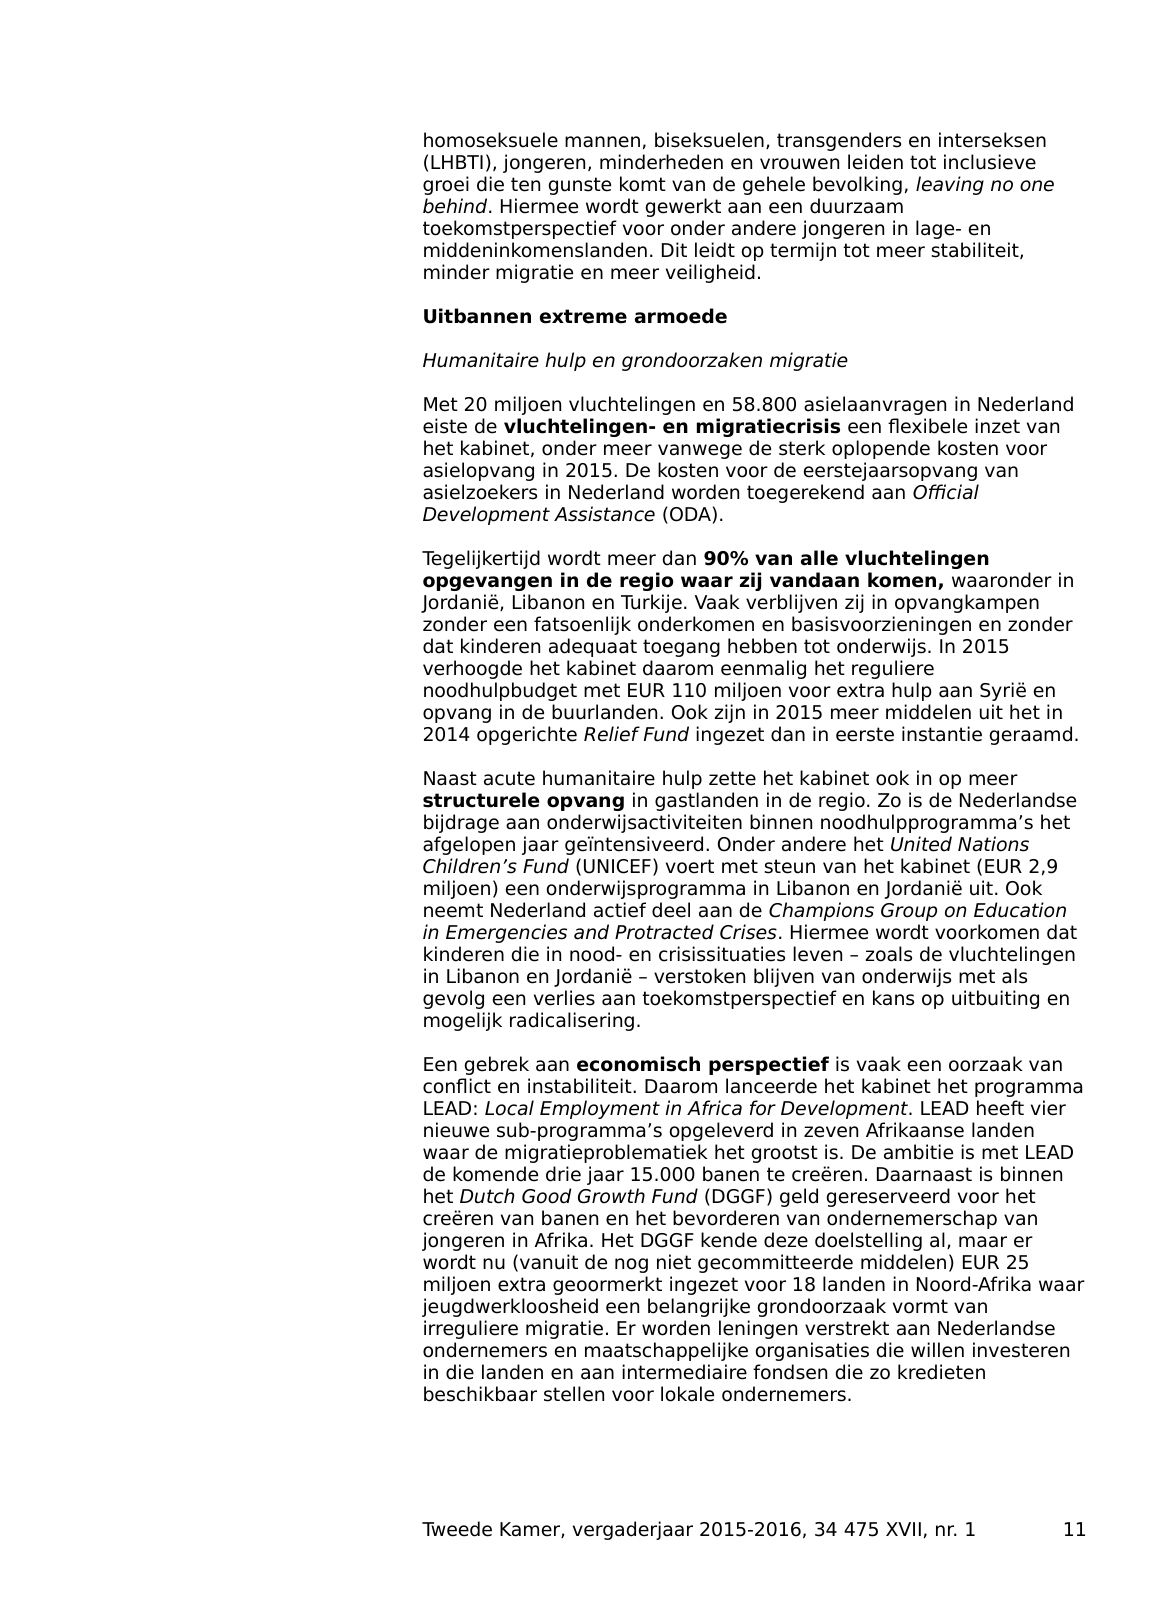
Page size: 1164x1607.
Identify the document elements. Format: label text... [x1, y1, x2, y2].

text Met 20 miljoen vluchtelingen en 58.800 asielaanvragen in Nederland eiste de vluchtelingen- en migratiecrisis een flexibele inzet van het kabinet, onder meer vanwege de sterk oplopende kosten voor asielopvang in 2015. De kosten voor de eerstejaarsopvang van asielzoekers in Nederland worden toegerekend aan Official Development Assistance (ODA). [422, 394, 1087, 526]
text homoseksuele mannen, biseksuelen, transgenders en interseksen (LHBTI), jongeren, minderheden en vrouwen leiden tot inclusieve groei die ten gunste komt van de gehele bevolking, leaving no one behind. Hiermee wordt gewerkt aan een duurzaam toekomstperspectief voor onder andere jongeren in lage- en middeninkomenslanden. Dit leidt op termijn tot meer stabiliteit, minder migratie en meer veiligheid. [422, 130, 1087, 284]
subtitle Humanitaire hulp en grondoorzaken migratie [422, 350, 1087, 372]
text Een gebrek aan economisch perspectief is vaak een oorzaak van conflict en instabiliteit. Daarom lanceerde het kabinet het programma LEAD: Local Employment in Africa for Development. LEAD heeft vier nieuwe sub-programma’s opgeleverd in zeven Afrikaanse landen waar de migratieproblematiek het grootst is. De ambitie is met LEAD de komende drie jaar 15.000 banen te creëren. Daarnaast is binnen het Dutch Good Growth Fund (DGGF) geld gereserveerd voor het creëren van banen en het bevorderen van ondernemerschap van jongeren in Afrika. Het DGGF kende deze doelstelling al, maar er wordt nu (vanuit de nog niet gecommitteerde middelen) EUR 25 miljoen extra geoormerkt ingezet voor 18 landen in Noord-Afrika waar jeugdwerkloosheid een belangrijke grondoorzaak vormt van irreguliere migratie. Er worden leningen verstrekt aan Nederlandse ondernemers en maatschappelijke organisaties die willen investeren in die landen en aan intermediaire fondsen die zo kredieten beschikbaar stellen voor lokale ondernemers. [422, 1054, 1087, 1406]
text Tegelijkertijd wordt meer dan 90% van alle vluchtelingen opgevangen in de regio waar zij vandaan komen, waaronder in Jordanië, Libanon en Turkije. Vaak verblijven zij in opvangkampen zonder een fatsoenlijk onderkomen en basisvoorzieningen en zonder dat kinderen adequaat toegang hebben tot onderwijs. In 2015 verhoogde het kabinet daarom eenmalig het reguliere noodhulpbudget met EUR 110 miljoen voor extra hulp aan Syrië en opvang in de buurlanden. Ook zijn in 2015 meer middelen uit het in 2014 opgerichte Relief Fund ingezet dan in eerste instantie geraamd. [422, 548, 1087, 746]
text Naast acute humanitaire hulp zette het kabinet ook in op meer structurele opvang in gastlanden in de regio. Zo is de Nederlandse bijdrage aan onderwijsactiviteiten binnen noodhulpprogramma’s het afgelopen jaar geïntensiveerd. Onder andere het United Nations Children’s Fund (UNICEF) voert met steun van het kabinet (EUR 2,9 miljoen) een onderwijsprogramma in Libanon en Jordanië uit. Ook neemt Nederland actief deel aan de Champions Group on Education in Emergencies and Protracted Crises. Hiermee wordt voorkomen dat kinderen die in nood- en crisissituaties leven – zoals de vluchtelingen in Libanon en Jordanië – verstoken blijven van onderwijs met als gevolg een verlies aan toekomstperspectief en kans op uitbuiting en mogelijk radicalisering. [422, 768, 1087, 1032]
subtitle Uitbannen extreme armoede [422, 306, 1087, 328]
